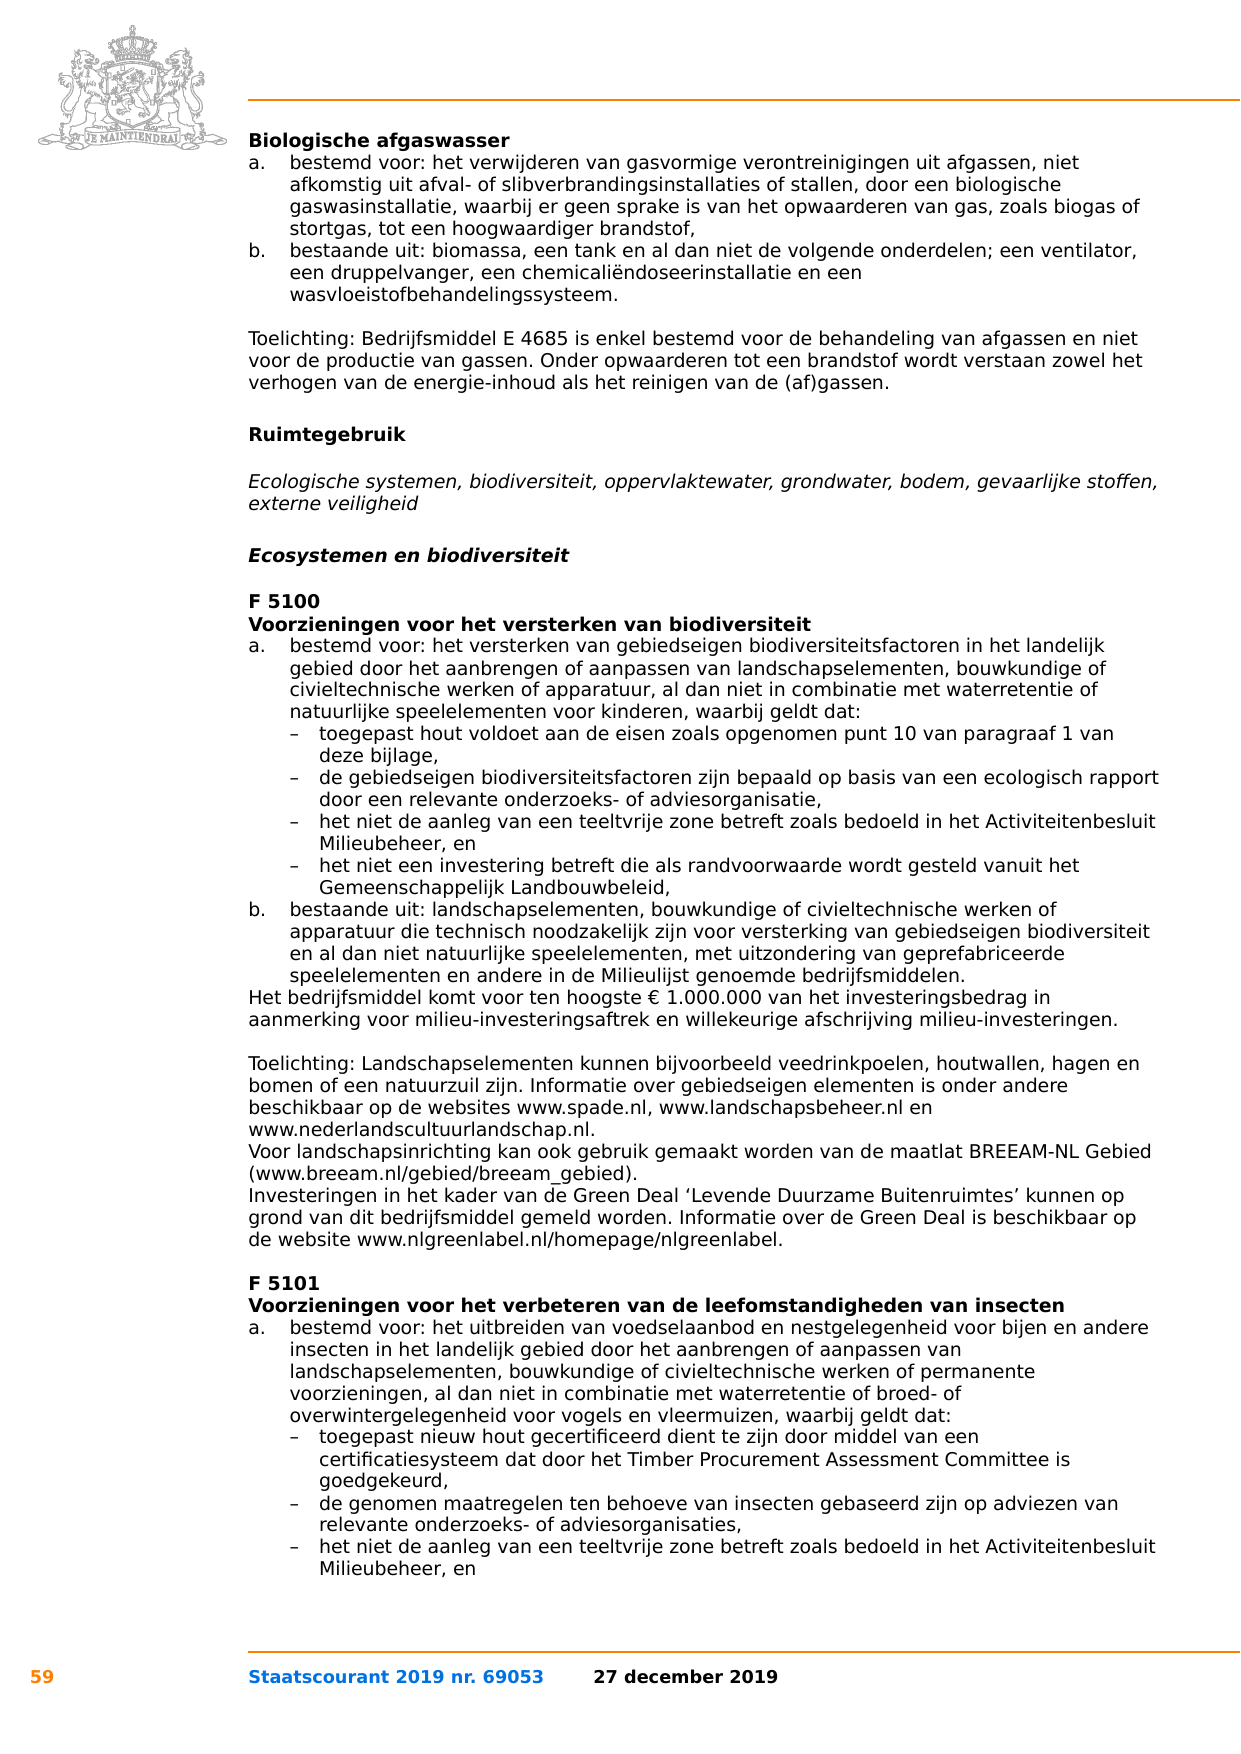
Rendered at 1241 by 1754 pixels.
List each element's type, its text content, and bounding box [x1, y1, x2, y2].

text – toegepast hout voldoet aan de eisen zoals opgenomen punt 10 van paragraaf 1 van deze bijlage, [289, 723, 1163, 767]
text F 5100 [248, 591, 1163, 613]
text – het niet de aanleg van een teeltvrije zone betreft zoals bedoeld in het Activiteitenbesluit Milieubeheer, en [289, 1536, 1163, 1580]
text a. bestemd voor: het uitbreiden van voedselaanbod en nestgelegenheid voor bijen en andere insecten in het landelijk gebied door het aanbrengen of aanpassen van landschapselementen, bouwkundige of civieltechnische werken of permanente voorzieningen, al dan niet in combinatie met waterretentie of broed- of overwintergelegenheid voor vogels en vleermuizen, waarbij geldt dat: [248, 1317, 1163, 1426]
subtitle Ecosystemen en biodiversiteit [248, 544, 1163, 566]
text – de genomen maatregelen ten behoeve van insecten gebaseerd zijn op adviezen van relevante onderzoeks- of adviesorganisaties, [289, 1492, 1163, 1536]
text Voor landschapsinrichting kan ook gebruik gemaakt worden van de maatlat BREEAM-NL Gebied (www.breeam.nl/gebied/breeam_gebied). [248, 1141, 1163, 1185]
text b. bestaande uit: landschapselementen, bouwkundige of civieltechnische werken of apparatuur die technisch noodzakelijk zijn voor versterking van gebiedseigen biodiversiteit en al dan niet natuurlijke speelelementen, met uitzondering van geprefabriceerde speelelementen en andere in de Milieulijst genoemde bedrijfsmiddelen. [248, 899, 1163, 987]
text Investeringen in het kader van de Green Deal ‘Levende Duurzame Buitenruimtes’ kunnen op grond van dit bedrijfsmiddel gemeld worden. Informatie over de Green Deal is beschikbaar op de website www.nlgreenlabel.nl/homepage/nlgreenlabel. [248, 1185, 1163, 1251]
text Ecologische systemen, biodiversiteit, oppervlaktewater, grondwater, bodem, gevaarlijke stoffen, externe veiligheid [248, 471, 1163, 514]
text a. bestemd voor: het versterken van gebiedseigen biodiversiteitsfactoren in het landelijk gebied door het aanbrengen of aanpassen van landschapselementen, bouwkundige of civieltechnische werken of apparatuur, al dan niet in combinatie met waterretentie of natuurlijke speelelementen voor kinderen, waarbij geldt dat: [248, 635, 1163, 723]
text – het niet de aanleg van een teeltvrije zone betreft zoals bedoeld in het Activiteitenbesluit Milieubeheer, en [289, 811, 1163, 855]
text b. bestaande uit: biomassa, een tank en al dan niet de volgende onderdelen; een ventilator, een druppelvanger, een chemicaliëndoseerinstallatie en een wasvloeistofbehandelingssysteem. [248, 240, 1163, 306]
text Voorzieningen voor het versterken van biodiversiteit [248, 613, 1163, 635]
text Het bedrijfsmiddel komt voor ten hoogste € 1.000.000 van het investeringsbedrag in aanmerking voor milieu-investeringsaftrek en willekeurige afschrijving milieu-investeringen. [248, 987, 1163, 1031]
picture [38, 25, 227, 150]
text Biologische afgaswasser [248, 130, 1163, 152]
text Voorzieningen voor het verbeteren van de leefomstandigheden van insecten [248, 1294, 1163, 1317]
text Toelichting: Landschapselementen kunnen bijvoorbeeld veedrinkpoelen, houtwallen, hagen en bomen of een natuurzuil zijn. Informatie over gebiedseigen elementen is onder andere beschikbaar op de websites www.spade.nl, www.landschapsbeheer.nl en www.nederlandscultuurlandschap.nl. [248, 1053, 1163, 1141]
text F 5101 [248, 1273, 1163, 1294]
text – het niet een investering betreft die als randvoorwaarde wordt gesteld vanuit het Gemeenschappelijk Landbouwbeleid, [289, 855, 1163, 899]
subtitle Ruimtegebruik [248, 423, 1163, 446]
text a. bestemd voor: het verwijderen van gasvormige verontreinigingen uit afgassen, niet afkomstig uit afval- of slibverbrandingsinstallaties of stallen, door een biologische gaswasinstallatie, waarbij er geen sprake is van het opwaarderen van gas, zoals biogas of stortgas, tot een hoogwaardiger brandstof, [248, 152, 1163, 240]
text – toegepast nieuw hout gecertificeerd dient te zijn door middel van een certificatiesysteem dat door het Timber Procurement Assessment Committee is goedgekeurd, [289, 1426, 1163, 1492]
text Toelichting: Bedrijfsmiddel E 4685 is enkel bestemd voor de behandeling van afgassen en niet voor de productie van gassen. Onder opwaarderen tot een brandstof wordt verstaan zowel het verhogen van de energie-inhoud als het reinigen van de (af)gassen. [248, 328, 1163, 393]
text – de gebiedseigen biodiversiteitsfactoren zijn bepaald op basis van een ecologisch rapport door een relevante onderzoeks- of adviesorganisatie, [289, 767, 1163, 811]
